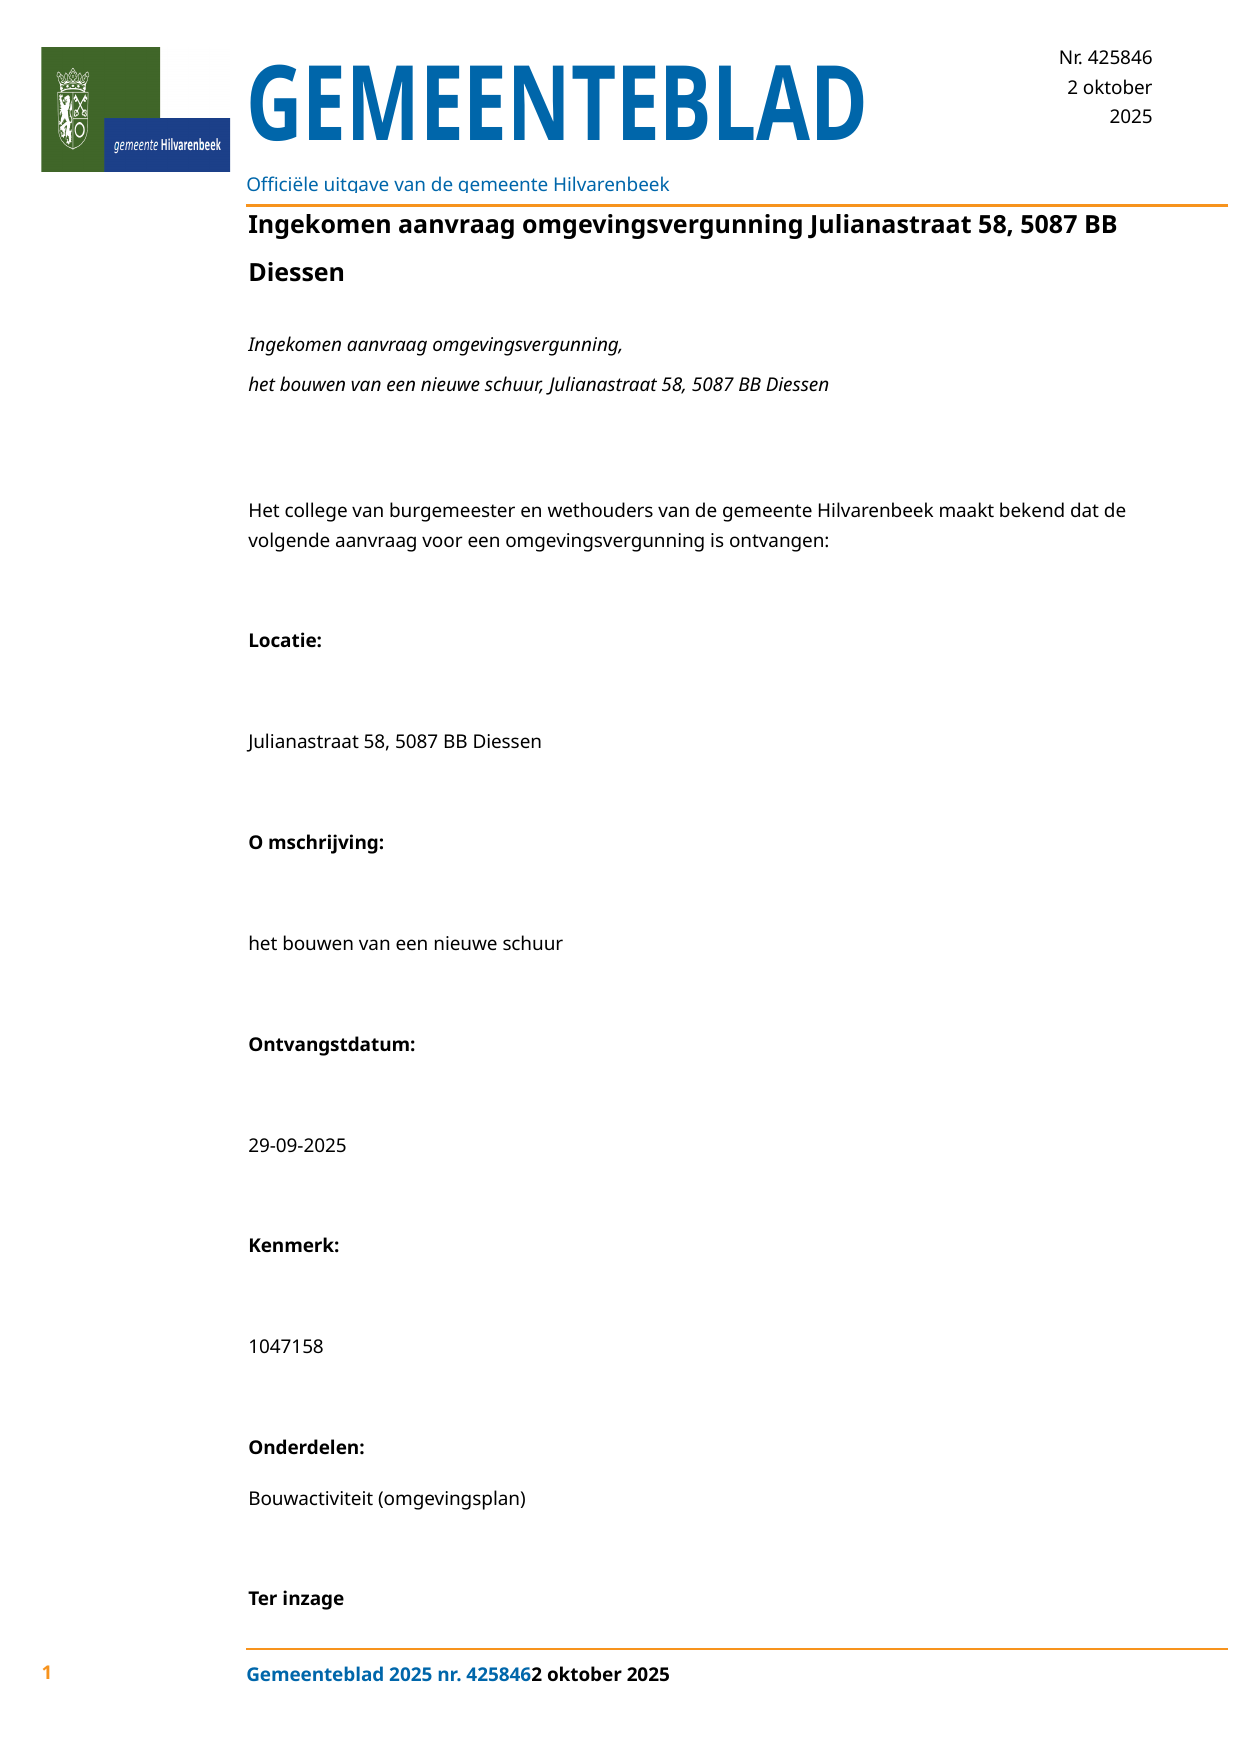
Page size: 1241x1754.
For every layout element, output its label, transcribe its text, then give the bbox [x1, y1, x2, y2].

text Ter inzage [248, 1586, 1152, 1611]
text het bouwen van een nieuwe schuur [248, 930, 1152, 956]
text Onderdelen: [248, 1434, 1152, 1460]
text Julianastraat 58, 5087 BB Diessen [248, 728, 1152, 754]
text Ontvangstdatum: [248, 1031, 1152, 1057]
text 29-09-2025 [248, 1132, 1152, 1158]
text Het college van burgemeester en wethouders van de gemeente Hilvarenbeek maakt bekend dat de volgende aanvraag voor een omgevingsvergunning is ontvangen: [248, 497, 1152, 553]
text 1047158 [248, 1333, 1152, 1359]
text het bouwen van een nieuwe schuur, Julianastraat 58, 5087 BB Diessen [248, 371, 1152, 396]
picture [41, 47, 231, 172]
text Locatie: [248, 628, 1152, 653]
text O mschrijving: [248, 829, 1152, 855]
text Ingekomen aanvraag omgevingsvergunning, [248, 331, 1152, 357]
text Ingekomen aanvraag omgevingsvergunning Julianastraat 58, 5087 BB Diessen [248, 207, 1152, 288]
text Kenmerk: [248, 1233, 1152, 1258]
text Bouwactiviteit (omgevingsplan) [248, 1485, 1152, 1511]
